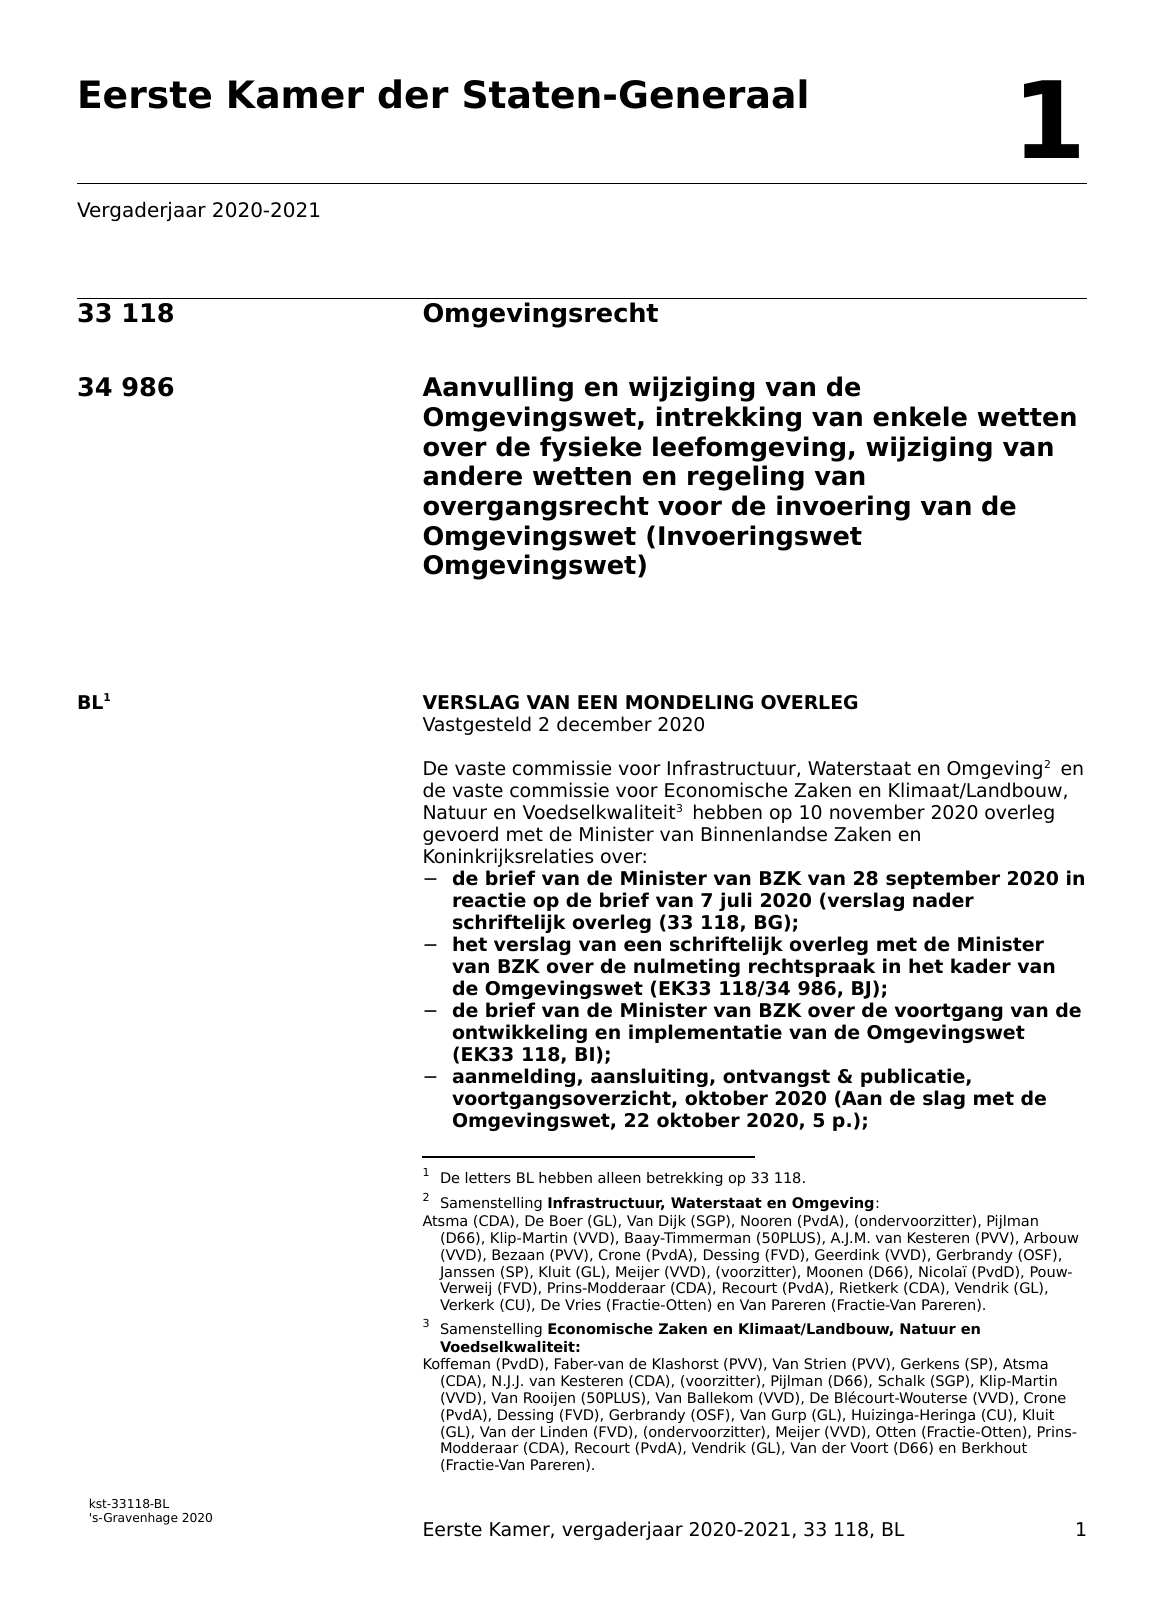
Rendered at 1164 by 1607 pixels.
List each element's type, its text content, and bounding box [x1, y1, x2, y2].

table_header 1 [886, 59, 1087, 183]
text Vastgesteld 2 december 2020 [422, 714, 1087, 736]
text De letters BL hebben alleen betrekking op 33 118. [422, 1166, 1087, 1188]
text − het verslag van een schriftelijk overleg met de Minister van BZK over de nulmeting rechtspraak in het kader van de Omgevingswet (EK33 118/34 986, BJ); [422, 934, 1087, 1000]
text Samenstelling Infrastructuur, Waterstaat en Omgeving: [422, 1191, 1087, 1213]
text kst-33118-BL [88, 1497, 323, 1511]
text Samenstelling Economische Zaken en Klimaat/Landbouw, Natuur en Voedselkwaliteit: [422, 1317, 1087, 1356]
text De vaste commissie voor Infrastructuur, Waterstaat en Omgeving en de vaste commissie voor Economische Zaken en Klimaat/Landbouw, Natuur en Voedselkwaliteit hebben op 10 november 2020 overleg gevoerd met de Minister van Binnenlandse Zaken en Koninkrijksrelaties over: [422, 758, 1087, 868]
table_header Eerste Kamer der Staten-Generaal [77, 59, 886, 183]
text Atsma (CDA), De Boer (GL), Van Dijk (SGP), Nooren (PvdA), (ondervoorzitter), Pijlman (D66), Klip-Martin (VVD), Baay-Timmerman (50PLUS), A.J.M. van Kesteren (PVV), Arbouw (VVD), Bezaan (PVV), Crone (PvdA), Dessing (FVD), Geerdink (VVD), Gerbrandy (OSF), Janssen (SP), Kluit (GL), Meijer (VVD), (voorzitter), Moonen (D66), Nicolaï (PvdD), Pouw-Verweij (FVD), Prins-Modderaar (CDA), Recourt (PvdA), Rietkerk (CDA), Vendrik (GL), Verkerk (CU), De Vries (Fractie-Otten) en Van Pareren (Fractie-Van Pareren). [422, 1213, 1087, 1314]
text 's-Gravenhage 2020 [88, 1511, 323, 1525]
subtitle 34 986 Aanvulling en wijziging van de Omgevingswet, intrekking van enkele wetten over de fysieke leefomgeving, wijziging van andere wetten en regeling van overgangsrecht voor de invoering van de Omgevingswet (Invoeringswet Omgevingswet) [77, 373, 1087, 581]
text Koffeman (PvdD), Faber-van de Klashorst (PVV), Van Strien (PVV), Gerkens (SP), Atsma (CDA), N.J.J. van Kesteren (CDA), (voorzitter), Pijlman (D66), Schalk (SGP), Klip-Martin (VVD), Van Rooijen (50PLUS), Van Ballekom (VVD), De Blécourt-Wouterse (VVD), Crone (PvdA), Dessing (FVD), Gerbrandy (OSF), Van Gurp (GL), Huizinga-Heringa (CU), Kluit (GL), Van der Linden (FVD), (ondervoorzitter), Meijer (VVD), Otten (Fractie-Otten), Prins-Modderaar (CDA), Recourt (PvdA), Vendrik (GL), Van der Voort (D66) en Berkhout (Fractie-Van Pareren). [422, 1356, 1087, 1474]
subtitle BL VERSLAG VAN EEN MONDELING OVERLEG [77, 692, 1087, 714]
text − aanmelding, aansluiting, ontvangst & publicatie, voortgangsoverzicht, oktober 2020 (Aan de slag met de Omgevingswet, 22 oktober 2020, 5 p.); [422, 1066, 1087, 1132]
text − de brief van de Minister van BZK over de voortgang van de ontwikkeling en implementatie van de Omgevingswet (EK33 118, BI); [422, 1000, 1087, 1066]
table_cell Vergaderjaar 2020-2021 [77, 184, 1087, 298]
subtitle 33 118 Omgevingsrecht [77, 299, 1087, 329]
text − de brief van de Minister van BZK van 28 september 2020 in reactie op de brief van 7 juli 2020 (verslag nader schriftelijk overleg (33 118, BG); [422, 868, 1087, 934]
